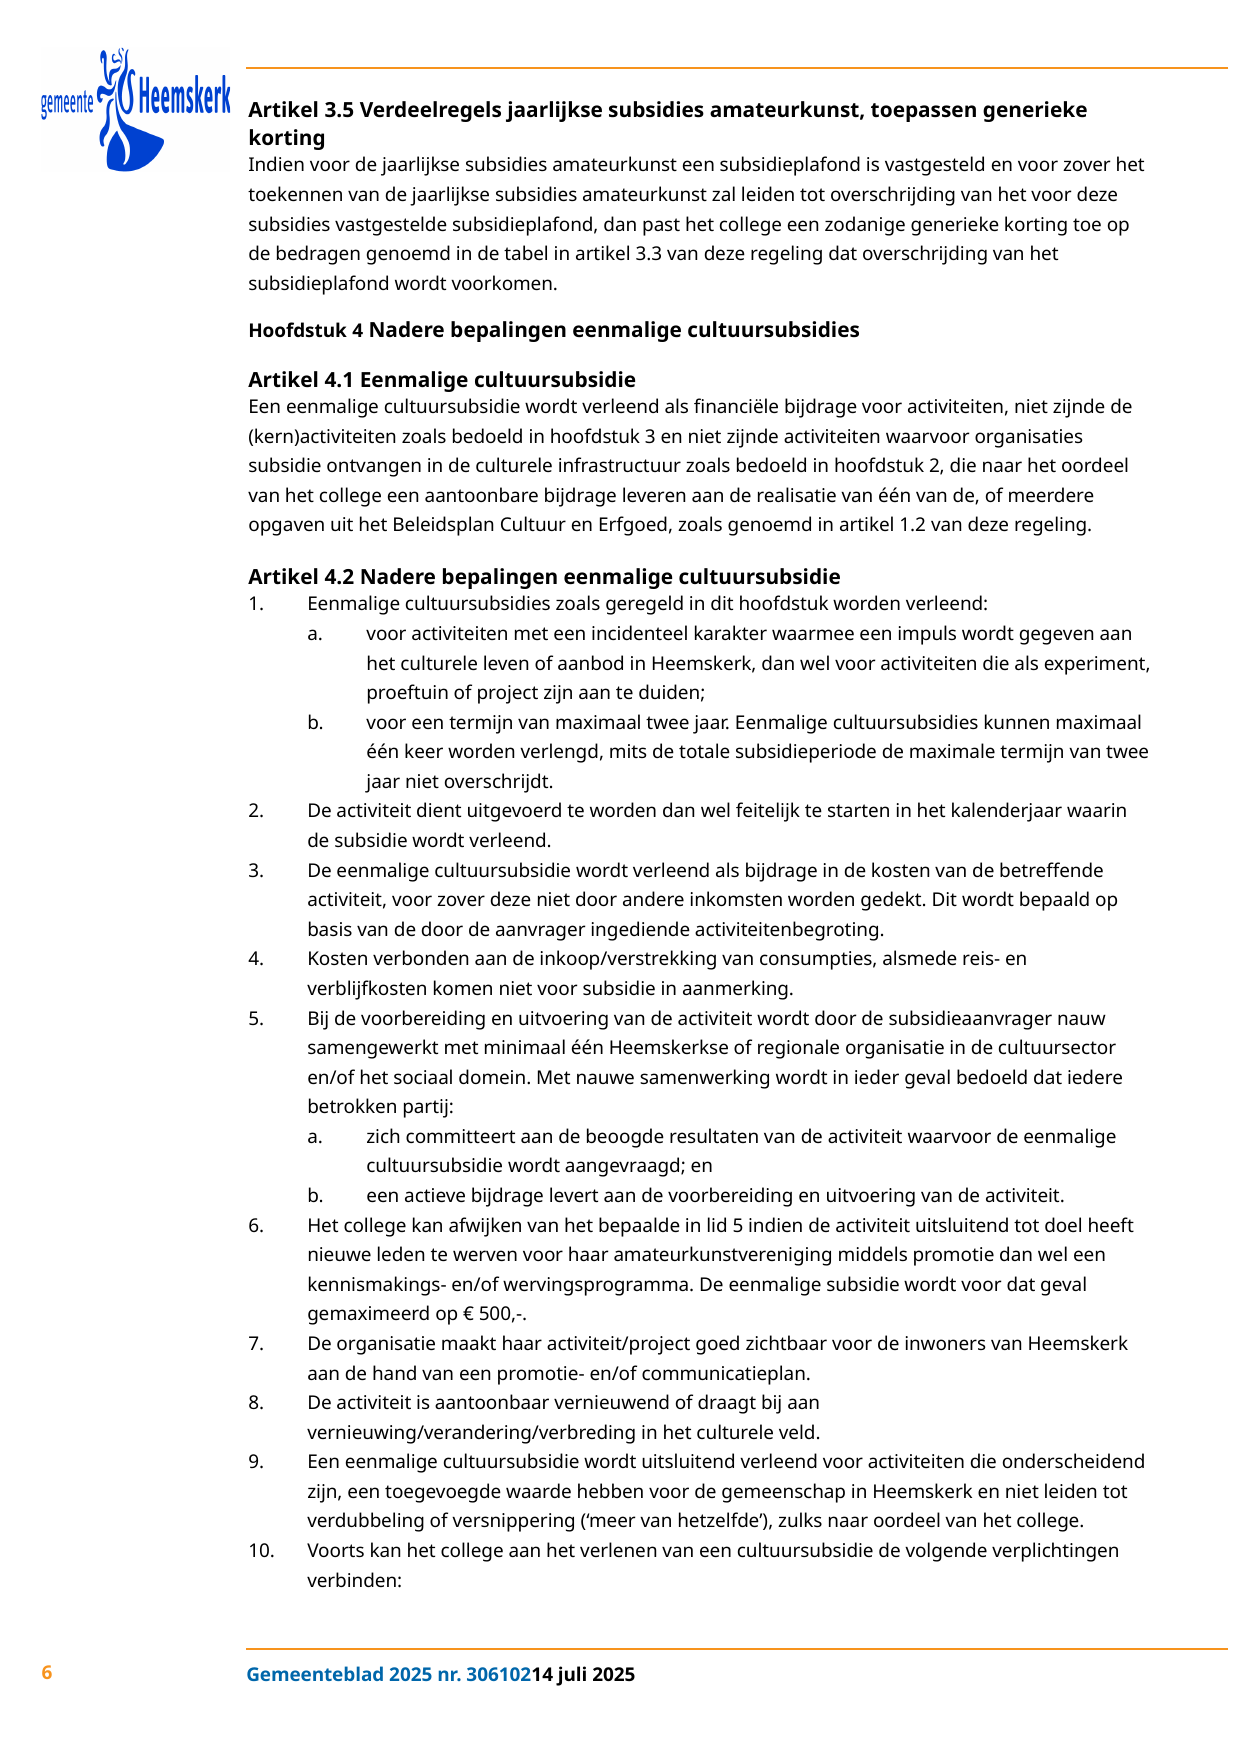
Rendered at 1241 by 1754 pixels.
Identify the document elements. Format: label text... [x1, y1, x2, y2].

list Eenmalige cultuursubsidies zoals geregeld in dit hoofdstuk worden verleend: [248, 591, 1152, 616]
list De activiteit dient uitgevoerd te worden dan wel feitelijk te starten in het kalenderjaar waarin de subsidie wordt verleend. [248, 798, 1152, 853]
list een actieve bijdrage levert aan de voorbereiding en uitvoering van de activiteit. [307, 1182, 1152, 1208]
text Artikel 4.2 Nadere bepalingen eenmalige cultuursubsidie [248, 562, 1152, 591]
text Indien voor de jaarlijkse subsidies amateurkunst een subsidieplafond is vastgesteld en voor zover het toekennen van de jaarlijkse subsidies amateurkunst zal leiden tot overschrijding van het voor deze subsidies vastgestelde subsidieplafond, dan past het college een zodanige generieke korting toe op de bedragen genoemd in de tabel in artikel 3.3 van deze regeling dat overschrijding van het subsidieplafond wordt voorkomen. [248, 152, 1152, 296]
text Een eenmalige cultuursubsidie wordt verleend als financiële bijdrage voor activiteiten, niet zijnde de (kern)activiteiten zoals bedoeld in hoofdstuk 3 en niet zijnde activiteiten waarvoor organisaties subsidie ontvangen in de culturele infrastructuur zoals bedoeld in hoofdstuk 2, die naar het oordeel van het college een aantoonbare bijdrage leveren aan de realisatie van één van de, of meerdere opgaven uit het Beleidsplan Cultuur en Erfgoed, zoals genoemd in artikel 1.2 van deze regeling. [248, 393, 1152, 537]
list Voorts kan het college aan het verlenen van een cultuursubsidie de volgende verplichtingen verbinden: [248, 1537, 1152, 1592]
text Hoofdstuk 4 Nadere bepalingen eenmalige cultuursubsidies [248, 316, 1152, 344]
list voor activiteiten met een incidenteel karakter waarmee een impuls wordt gegeven aan het culturele leven of aanbod in Heemskerk, dan wel voor activiteiten die als experiment, proeftuin of project zijn aan te duiden; [307, 620, 1152, 705]
list Het college kan afwijken van het bepaalde in lid 5 indien de activiteit uitsluitend tot doel heeft nieuwe leden te werven voor haar amateurkunstvereniging middels promotie dan wel een kennismakings- en/of wervingsprogramma. De eenmalige subsidie wordt voor dat geval gemaximeerd op € 500,-. [248, 1212, 1152, 1326]
list De activiteit is aantoonbaar vernieuwend of draagt bij aan vernieuwing/verandering/verbreding in het culturele veld. [248, 1389, 1152, 1444]
list De organisatie maakt haar activiteit/project goed zichtbaar voor de inwoners van Heemskerk aan de hand van een promotie- en/of communicatieplan. [248, 1330, 1152, 1385]
list Bij de voorbereiding en uitvoering van de activiteit wordt door de subsidieaanvrager nauw samengewerkt met minimaal één Heemskerkse of regionale organisatie in de cultuursector en/of het sociaal domein. Met nauwe samenwerking wordt in ieder geval bedoeld dat iedere betrokken partij: [248, 1005, 1152, 1119]
list Een eenmalige cultuursubsidie wordt uitsluitend verleend voor activiteiten die onderscheidend zijn, een toegevoegde waarde hebben voor de gemeenschap in Heemskerk en niet leiden tot verdubbeling of versnippering (‘meer van hetzelfde’), zulks naar oordeel van het college. [248, 1448, 1152, 1533]
list Kosten verbonden aan de inkoop/verstrekking van consumpties, alsmede reis- en verblijfkosten komen niet voor subsidie in aanmerking. [248, 946, 1152, 1001]
list zich committeert aan de beoogde resultaten van de activiteit waarvoor de eenmalige cultuursubsidie wordt aangevraagd; en [307, 1123, 1152, 1178]
list De eenmalige cultuursubsidie wordt verleend als bijdrage in de kosten van de betreffende activiteit, voor zover deze niet door andere inkomsten worden gedekt. Dit wordt bepaald op basis van de door de aanvrager ingediende activiteitenbegroting. [248, 857, 1152, 942]
picture [41, 47, 231, 172]
text Artikel 4.1 Eenmalige cultuursubsidie [248, 365, 1152, 393]
list voor een termijn van maximaal twee jaar. Eenmalige cultuursubsidies kunnen maximaal één keer worden verlengd, mits de totale subsidieperiode de maximale termijn van twee jaar niet overschrijdt. [307, 709, 1152, 794]
text Artikel 3.5 Verdeelregels jaarlijkse subsidies amateurkunst, toepassen generieke korting [248, 95, 1152, 152]
